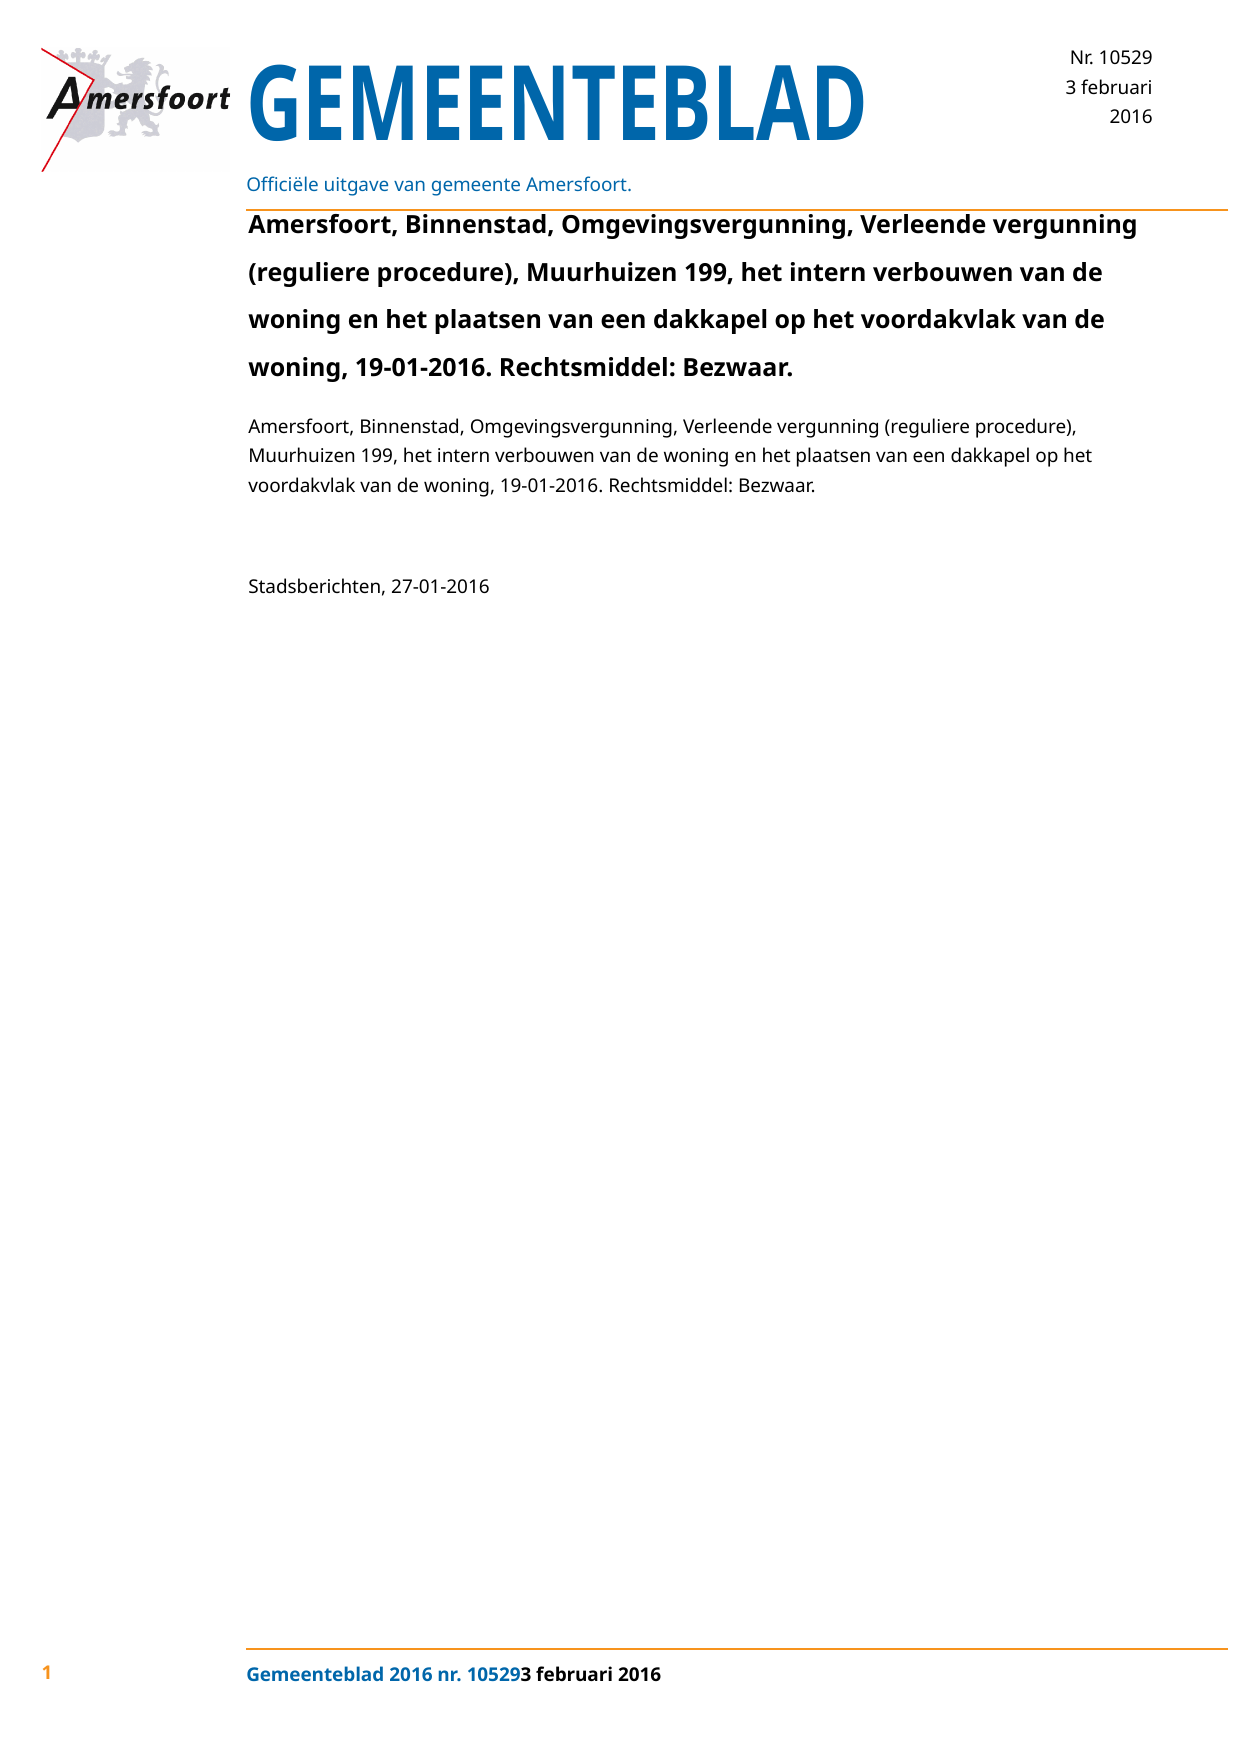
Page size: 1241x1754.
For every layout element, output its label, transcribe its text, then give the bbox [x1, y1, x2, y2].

text Amersfoort, Binnenstad, Omgevingsvergunning, Verleende vergunning (reguliere procedure), Muurhuizen 199, het intern verbouwen van de woning en het plaatsen van een dakkapel op het voordakvlak van de woning, 19-01-2016. Rechtsmiddel: Bezwaar. [248, 413, 1152, 498]
text Amersfoort, Binnenstad, Omgevingsvergunning, Verleende vergunning (reguliere procedure), Muurhuizen 199, het intern verbouwen van de woning en het plaatsen van een dakkapel op het voordakvlak van de woning, 19-01-2016. Rechtsmiddel: Bezwaar. [248, 211, 1152, 384]
picture [41, 47, 231, 172]
text Stadsberichten, 27-01-2016 [248, 573, 1152, 599]
